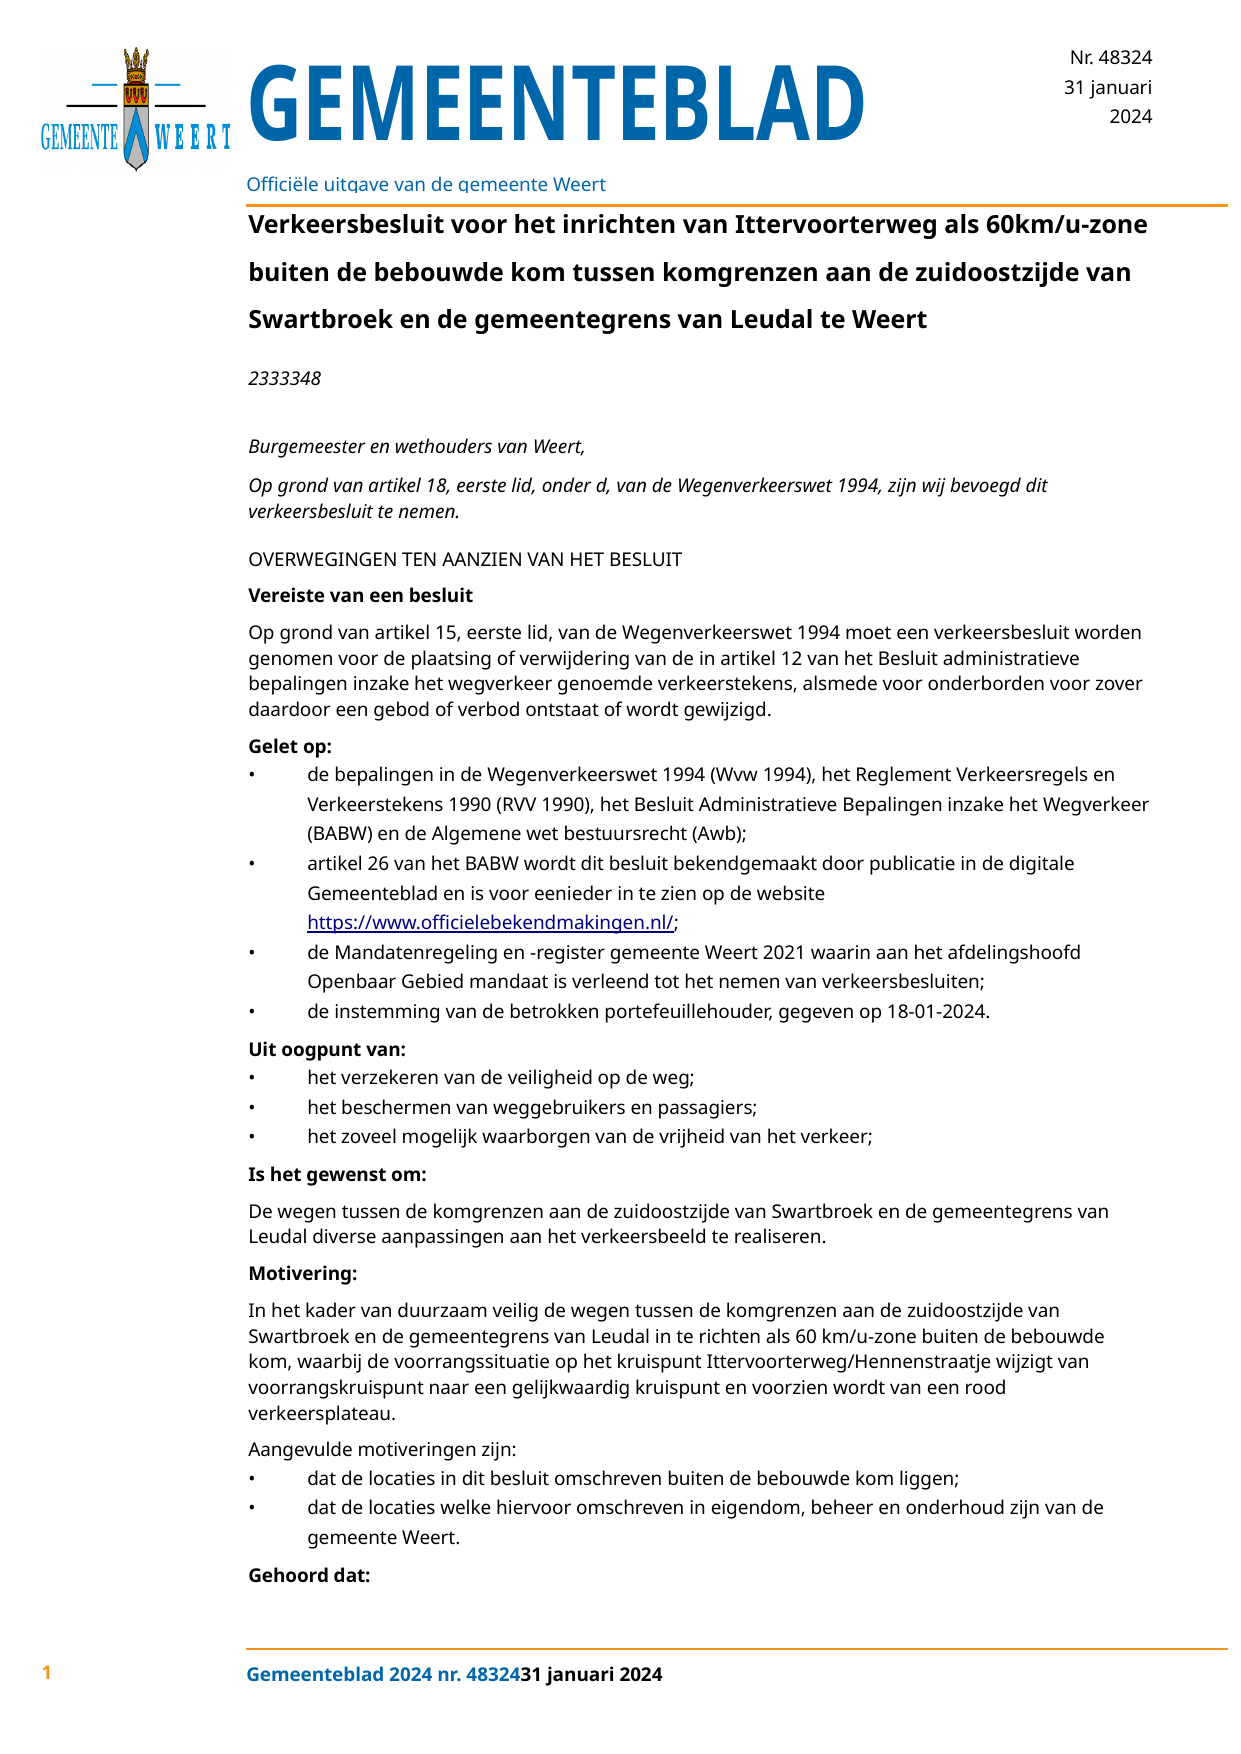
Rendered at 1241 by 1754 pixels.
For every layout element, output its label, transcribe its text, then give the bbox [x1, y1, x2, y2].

list dat de locaties in dit besluit omschreven buiten de bebouwde kom liggen; [248, 1465, 1152, 1491]
picture [41, 47, 231, 172]
list het beschermen van weggebruikers en passagiers; [248, 1094, 1152, 1119]
text Vereiste van een besluit [248, 582, 1152, 608]
list de instemming van de betrokken portefeuillehouder, gegeven op 18-01-2024. [248, 998, 1152, 1024]
text In het kader van duurzaam veilig de wegen tussen de komgrenzen aan de zuidoostzijde van Swartbroek en de gemeentegrens van Leudal in te richten als 60 km/u-zone buiten de bebouwde kom, waarbij de voorrangssituatie op het kruispunt Ittervoorterweg/Hennenstraatje wijzigt van voorrangskruispunt naar een gelijkwaardig kruispunt en voorzien wordt van een rood verkeersplateau. [248, 1297, 1152, 1426]
text Burgemeester en wethouders van Weert, [248, 433, 1152, 459]
text Verkeersbesluit voor het inrichten van Ittervoorterweg als 60km/u-zone buiten de bebouwde kom tussen komgrenzen aan de zuidoostzijde van Swartbroek en de gemeentegrens van Leudal te Weert [248, 207, 1152, 336]
list het zoveel mogelijk waarborgen van de vrijheid van het verkeer; [248, 1123, 1152, 1149]
text Motivering: [248, 1260, 1152, 1286]
list het verzekeren van de veiligheid op de weg; [248, 1064, 1152, 1090]
text Aangevulde motiveringen zijn: [248, 1437, 1152, 1462]
text 2333348 [248, 366, 1152, 391]
text Uit oogpunt van: [248, 1036, 1152, 1062]
list de Mandatenregeling en -register gemeente Weert 2021 waarin aan het afdelingshoofd Openbaar Gebied mandaat is verleend tot het nemen van verkeersbesluiten; [248, 939, 1152, 994]
list artikel 26 van het BABW wordt dit besluit bekendgemaakt door publicatie in de digitale Gemeenteblad en is voor eenieder in te zien op de website https://www.officielebekendmakingen.nl/; [248, 850, 1152, 935]
text Is het gewenst om: [248, 1161, 1152, 1187]
text Gelet op: [248, 733, 1152, 759]
list de bepalingen in de Wegenverkeerswet 1994 (Wvw 1994), het Reglement Verkeersregels en Verkeerstekens 1990 (RVV 1990), het Besluit Administratieve Bepalingen inzake het Wegverkeer (BABW) en de Algemene wet bestuursrecht (Awb); [248, 761, 1152, 846]
text De wegen tussen de komgrenzen aan de zuidoostzijde van Swartbroek en de gemeentegrens van Leudal diverse aanpassingen aan het verkeersbeeld te realiseren. [248, 1198, 1152, 1249]
list dat de locaties welke hiervoor omschreven in eigendom, beheer en onderhoud zijn van de gemeente Weert. [248, 1494, 1152, 1550]
text Gehoord dat: [248, 1562, 1152, 1588]
text Op grond van artikel 15, eerste lid, van de Wegenverkeerswet 1994 moet een verkeersbesluit worden genomen voor de plaatsing of verwijdering van de in artikel 12 van het Besluit administratieve bepalingen inzake het wegverkeer genoemde verkeerstekens, alsmede voor onderborden voor zover daardoor een gebod of verbod ontstaat of wordt gewijzigd. [248, 619, 1152, 722]
text OVERWEGINGEN TEN AANZIEN VAN HET BESLUIT [248, 546, 1152, 572]
text Op grond van artikel 18, eerste lid, onder d, van de Wegenverkeerswet 1994, zijn wij bevoegd dit verkeersbesluit te nemen. [248, 472, 1152, 524]
